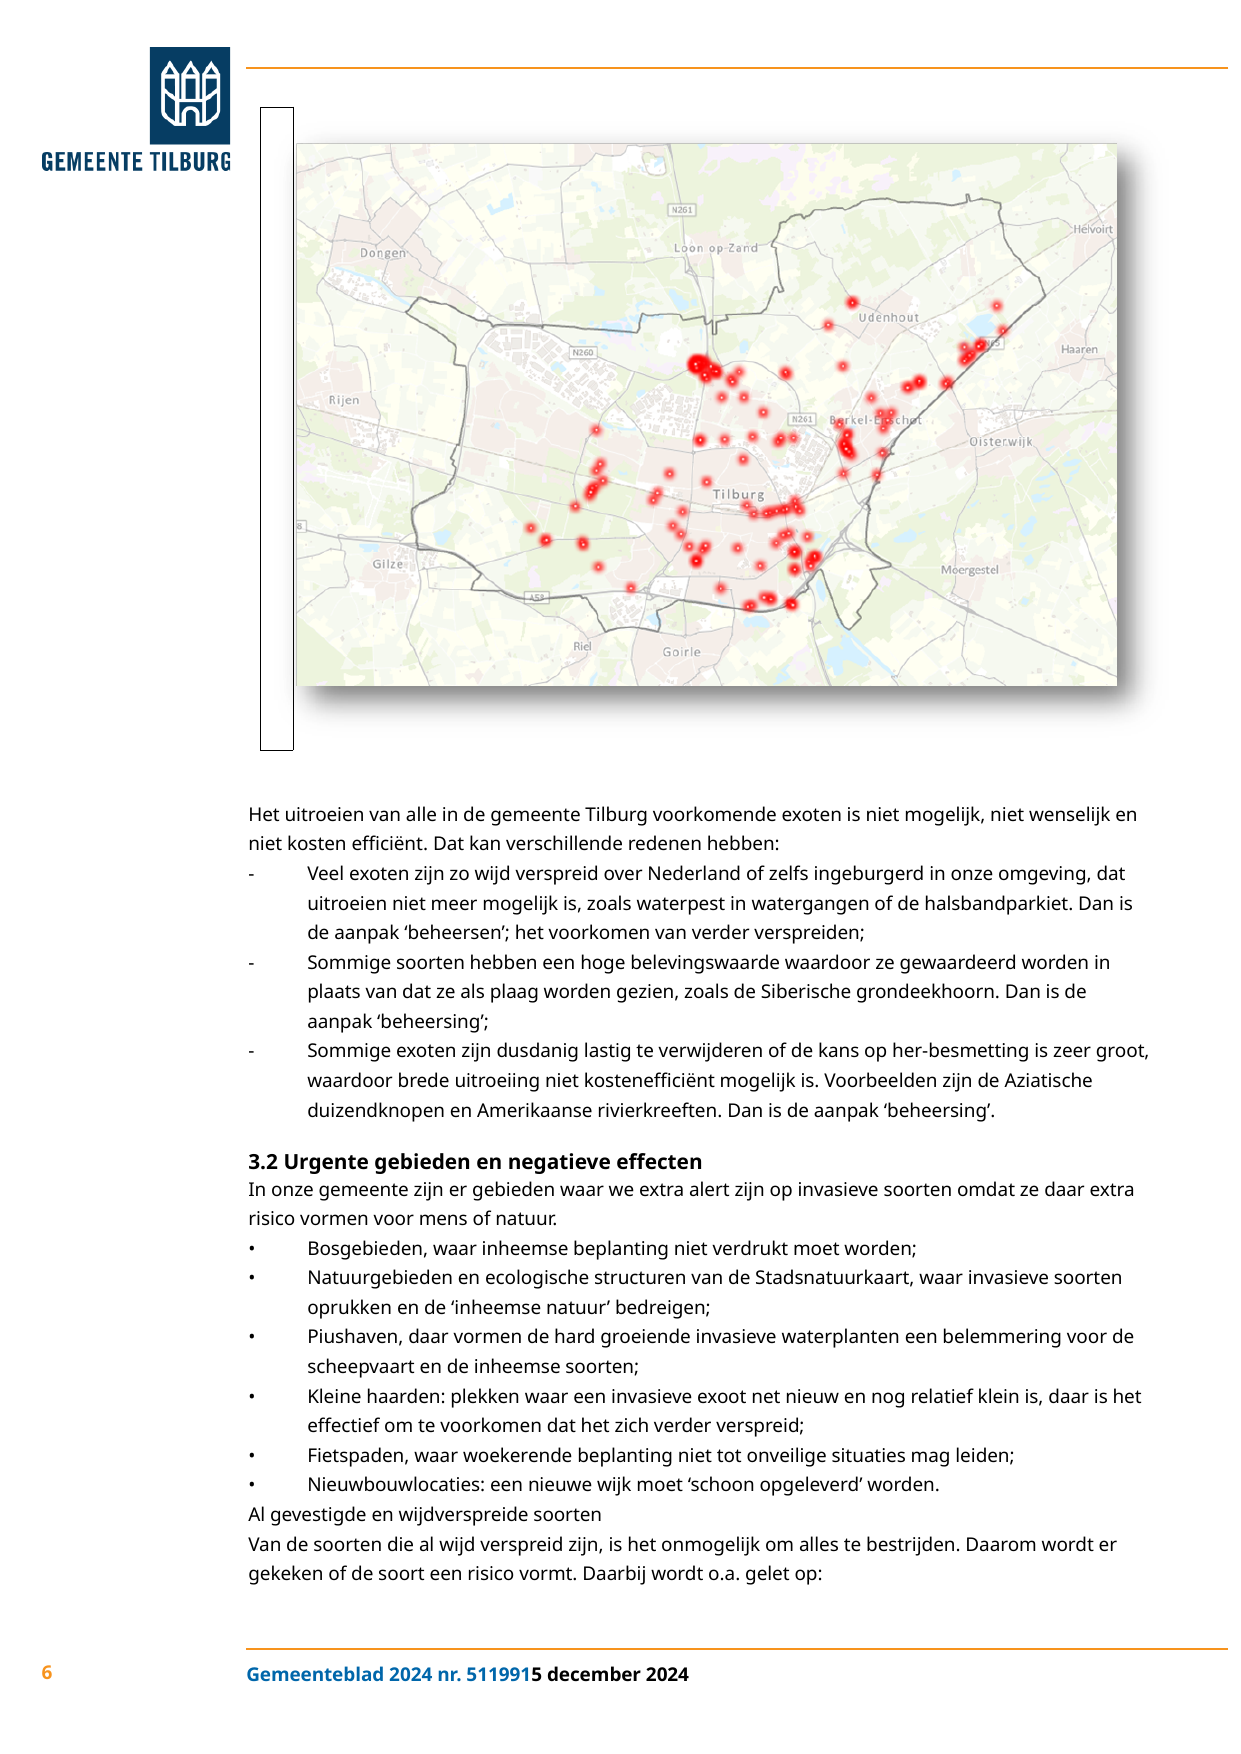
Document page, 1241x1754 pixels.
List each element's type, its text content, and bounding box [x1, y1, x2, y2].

text Al gevestigde en wijdverspreide soorten [248, 1501, 1152, 1527]
list Natuurgebieden en ecologische structuren van de Stadsnatuurkaart, waar invasieve soorten oprukken en de ‘inheemse natuur’ bedreigen; [248, 1264, 1152, 1320]
list Sommige soorten hebben een hoge belevingswaarde waardoor ze gewaardeerd worden in plaats van dat ze als plaag worden gezien, zoals de Siberische grondeekhoorn. Dan is de aanpak ‘beheersing’; [248, 949, 1152, 1034]
text 3.2 Urgente gebieden en negatieve effecten [248, 1147, 1152, 1176]
list Veel exoten zijn zo wijd verspreid over Nederland of zelfs ingeburgerd in onze omgeving, dat uitroeien niet meer mogelijk is, zoals waterpest in watergangen of de halsbandparkiet. Dan is de aanpak ‘beheersen’; het voorkomen van verder verspreiden; [248, 860, 1152, 945]
list Piushaven, daar vormen de hard groeiende invasieve waterplanten een belemmering voor de scheepvaart en de inheemse soorten; [248, 1324, 1152, 1379]
text Het uitroeien van alle in de gemeente Tilburg voorkomende exoten is niet mogelijk, niet wenselijk en niet kosten efficiënt. Dat kan verschillende redenen hebben: [248, 801, 1152, 856]
list Fietspaden, waar woekerende beplanting niet tot onveilige situaties mag leiden; [248, 1442, 1152, 1468]
list Kleine haarden: plekken waar een invasieve exoot net nieuw en nog relatief klein is, daar is het effectief om te voorkomen dat het zich verder verspreid; [248, 1383, 1152, 1438]
picture [41, 47, 231, 172]
list Nieuwbouwlocaties: een nieuwe wijk moet ‘schoon opgeleverd’ worden. [248, 1472, 1152, 1497]
picture [268, 115, 1173, 742]
list Sommige exoten zijn dusdanig lastig te verwijderen of de kans op her-besmetting is zeer groot, waardoor brede uitroeiing niet kostenefficiënt mogelijk is. Voorbeelden zijn de Aziatische duizendknopen en Amerikaanse rivierkreeften. Dan is de aanpak ‘beheersing’. [248, 1038, 1152, 1123]
text Van de soorten die al wijd verspreid zijn, is het onmogelijk om alles te bestrijden. Daarom wordt er gekeken of de soort een risico vormt. Daarbij wordt o.a. gelet op: [248, 1531, 1152, 1586]
list Bosgebieden, waar inheemse beplanting niet verdrukt moet worden; [248, 1235, 1152, 1261]
text In onze gemeente zijn er gebieden waar we extra alert zijn op invasieve soorten omdat ze daar extra risico vormen voor mens of natuur. [248, 1176, 1152, 1231]
